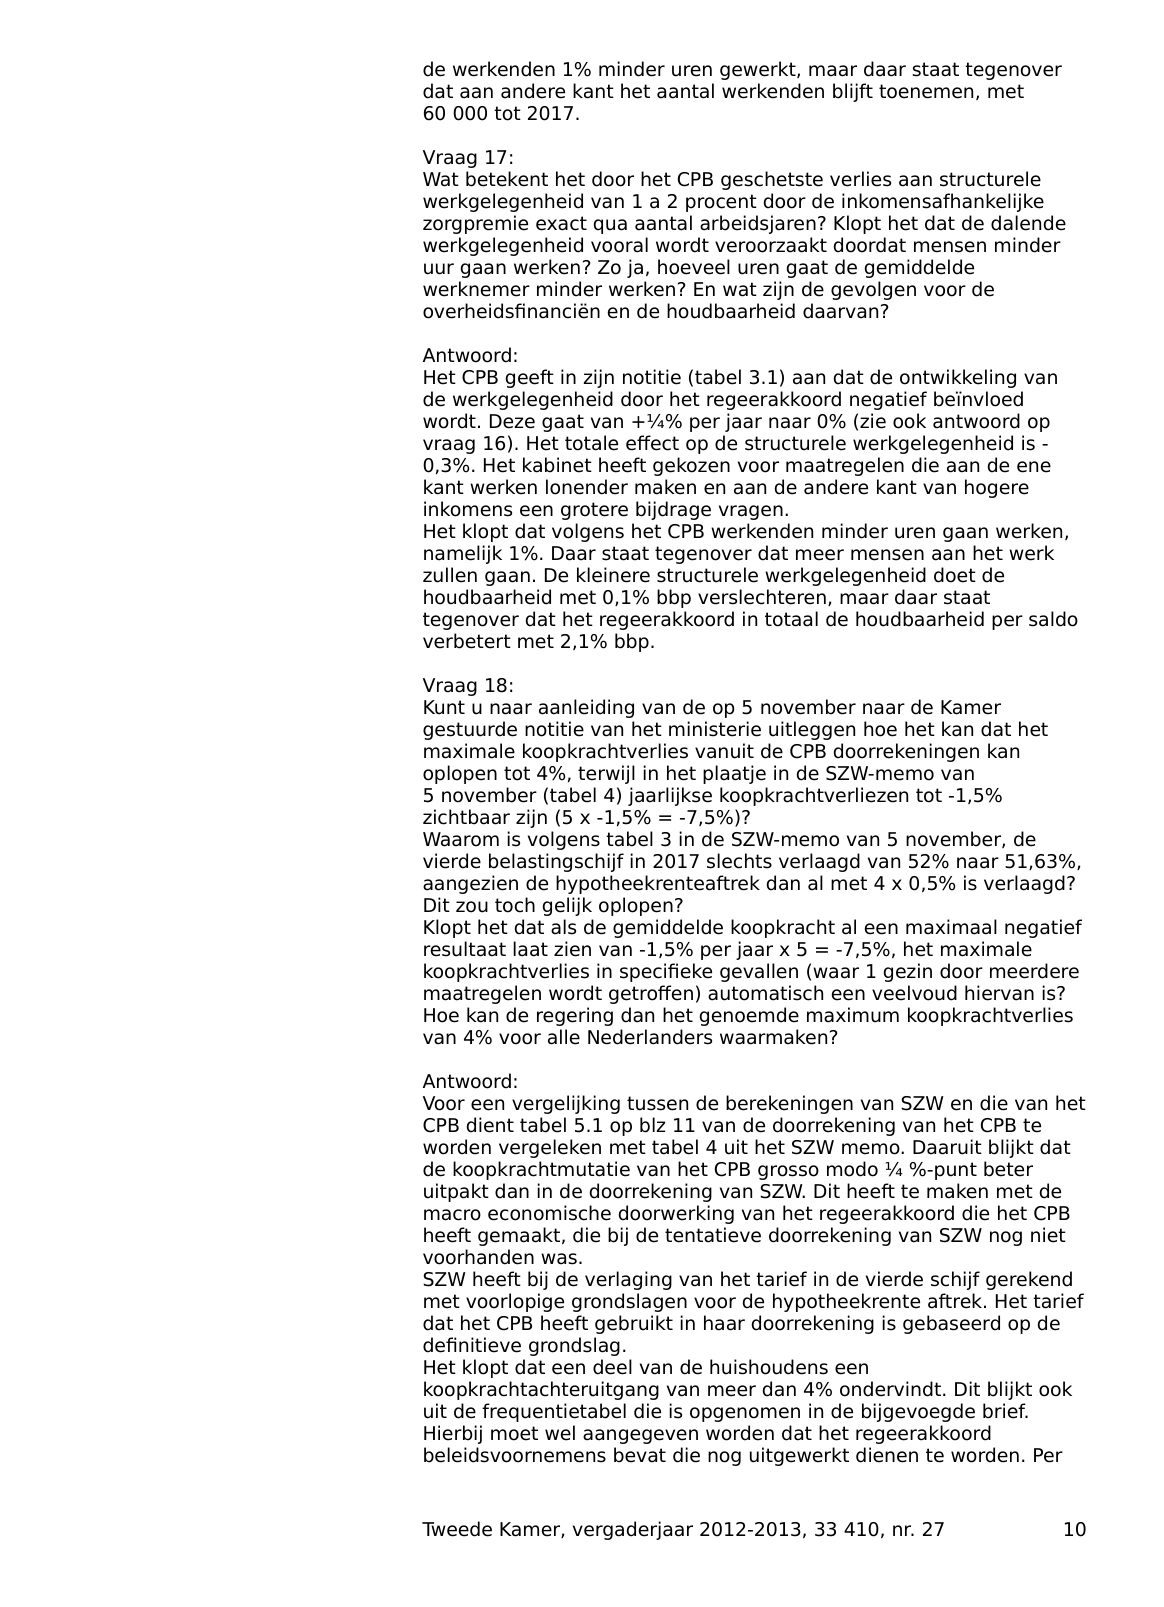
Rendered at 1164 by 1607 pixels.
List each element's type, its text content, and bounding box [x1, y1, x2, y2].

text Antwoord: [422, 1071, 1087, 1093]
text Het klopt dat volgens het CPB werkenden minder uren gaan werken, namelijk 1%. Daar staat tegenover dat meer mensen aan het werk zullen gaan. De kleinere structurele werkgelegenheid doet de houdbaarheid met 0,1% bbp verslechteren, maar daar staat tegenover dat het regeerakkoord in totaal de houdbaarheid per saldo verbetert met 2,1% bbp. [422, 521, 1087, 653]
text Vraag 17: [422, 147, 1087, 169]
text Voor een vergelijking tussen de berekeningen van SZW en die van het CPB dient tabel 5.1 op blz 11 van de doorrekening van het CPB te worden vergeleken met tabel 4 uit het SZW memo. Daaruit blijkt dat de koopkrachtmutatie van het CPB grosso modo ¼ %-punt beter uitpakt dan in de doorrekening van SZW. Dit heeft te maken met de macro economische doorwerking van het regeerakkoord die het CPB heeft gemaakt, die bij de tentatieve doorrekening van SZW nog niet voorhanden was. [422, 1093, 1087, 1269]
text Vraag 18: [422, 675, 1087, 697]
text Het klopt dat een deel van de huishoudens een koopkrachtachteruitgang van meer dan 4% ondervindt. Dit blijkt ook uit de frequentietabel die is opgenomen in de bijgevoegde brief. Hierbij moet wel aangegeven worden dat het regeerakkoord beleidsvoornemens bevat die nog uitgewerkt dienen te worden. Per [422, 1357, 1087, 1467]
text de werkenden 1% minder uren gewerkt, maar daar staat tegenover dat aan andere kant het aantal werkenden blijft toenemen, met 60 000 tot 2017. [422, 59, 1087, 125]
text Wat betekent het door het CPB geschetste verlies aan structurele werkgelegenheid van 1 a 2 procent door de inkomensafhankelijke zorgpremie exact qua aantal arbeidsjaren? Klopt het dat de dalende werkgelegenheid vooral wordt veroorzaakt doordat mensen minder uur gaan werken? Zo ja, hoeveel uren gaat de gemiddelde werknemer minder werken? En wat zijn de gevolgen voor de overheidsfinanciën en de houdbaarheid daarvan? [422, 169, 1087, 323]
text Waarom is volgens tabel 3 in de SZW-memo van 5 november, de vierde belastingschijf in 2017 slechts verlaagd van 52% naar 51,63%, aangezien de hypotheekrenteaftrek dan al met 4 x 0,5% is verlaagd? Dit zou toch gelijk oplopen? [422, 829, 1087, 917]
text Antwoord: [422, 345, 1087, 367]
text SZW heeft bij de verlaging van het tarief in de vierde schijf gerekend met voorlopige grondslagen voor de hypotheekrente aftrek. Het tarief dat het CPB heeft gebruikt in haar doorrekening is gebaseerd op de definitieve grondslag. [422, 1269, 1087, 1357]
text Klopt het dat als de gemiddelde koopkracht al een maximaal negatief resultaat laat zien van -1,5% per jaar x 5 = -7,5%, het maximale koopkrachtverlies in specifieke gevallen (waar 1 gezin door meerdere maatregelen wordt getroffen) automatisch een veelvoud hiervan is? Hoe kan de regering dan het genoemde maximum koopkrachtverlies van 4% voor alle Nederlanders waarmaken? [422, 917, 1087, 1049]
text Het CPB geeft in zijn notitie (tabel 3.1) aan dat de ontwikkeling van de werkgelegenheid door het regeerakkoord negatief beïnvloed wordt. Deze gaat van +¼% per jaar naar 0% (zie ook antwoord op vraag 16). Het totale effect op de structurele werkgelegenheid is -0,3%. Het kabinet heeft gekozen voor maatregelen die aan de ene kant werken lonender maken en aan de andere kant van hogere inkomens een grotere bijdrage vragen. [422, 367, 1087, 521]
text Kunt u naar aanleiding van de op 5 november naar de Kamer gestuurde notitie van het ministerie uitleggen hoe het kan dat het maximale koopkrachtverlies vanuit de CPB doorrekeningen kan oplopen tot 4%, terwijl in het plaatje in de SZW-memo van 5 november (tabel 4) jaarlijkse koopkrachtverliezen tot -1,5% zichtbaar zijn (5 x -1,5% = -7,5%)? [422, 697, 1087, 829]
